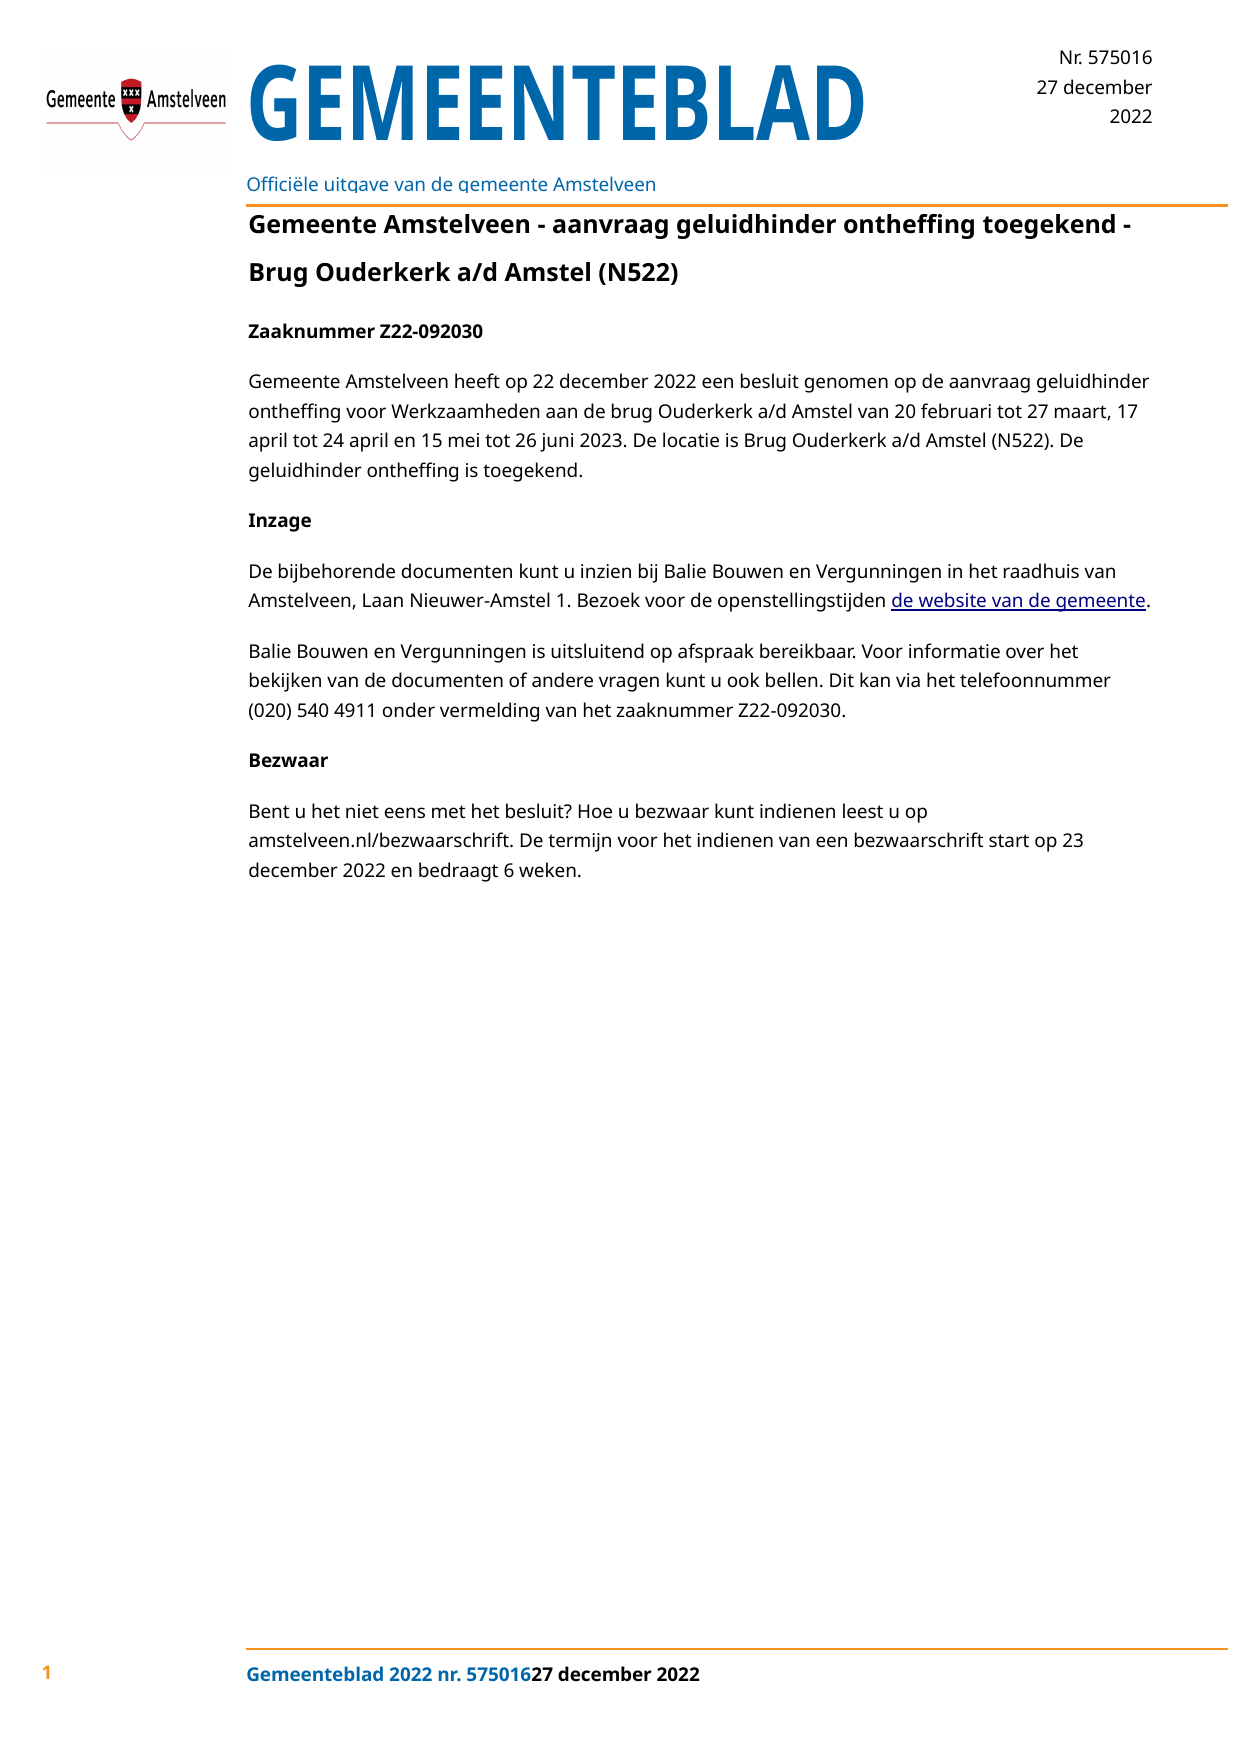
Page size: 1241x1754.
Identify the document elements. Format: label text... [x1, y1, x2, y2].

text Bezwaar [248, 747, 1152, 773]
text Bent u het niet eens met het besluit? Hoe u bezwaar kunt indienen leest u op amstelveen.nl/bezwaarschrift. De termijn voor het indienen van een bezwaarschrift start op 23 december 2022 en bedraagt 6 weken. [248, 798, 1152, 883]
text Gemeente Amstelveen heeft op 22 december 2022 een besluit genomen op de aanvraag geluidhinder ontheffing voor Werkzaamheden aan de brug Ouderkerk a/d Amstel van 20 februari tot 27 maart, 17 april tot 24 april en 15 mei tot 26 juni 2023. De locatie is Brug Ouderkerk a/d Amstel (N522). De geluidhinder ontheffing is toegekend. [248, 368, 1152, 483]
text Balie Bouwen en Vergunningen is uitsluitend op afspraak bereikbaar. Voor informatie over het bekijken van de documenten of andere vragen kunt u ook bellen. Dit kan via het telefoonnummer (020) 540 4911 onder vermelding van het zaaknummer Z22-092030. [248, 638, 1152, 723]
text Zaaknummer Z22-092030 [248, 318, 1152, 344]
text De bijbehorende documenten kunt u inzien bij Balie Bouwen en Vergunningen in het raadhuis van Amstelveen, Laan Nieuwer-Amstel 1. Bezoek voor de openstellingstijden de website van de gemeente. [248, 558, 1152, 613]
text Inzage [248, 507, 1152, 533]
text Gemeente Amstelveen - aanvraag geluidhinder ontheffing toegekend - Brug Ouderkerk a/d Amstel (N522) [248, 207, 1152, 288]
picture [41, 47, 231, 172]
